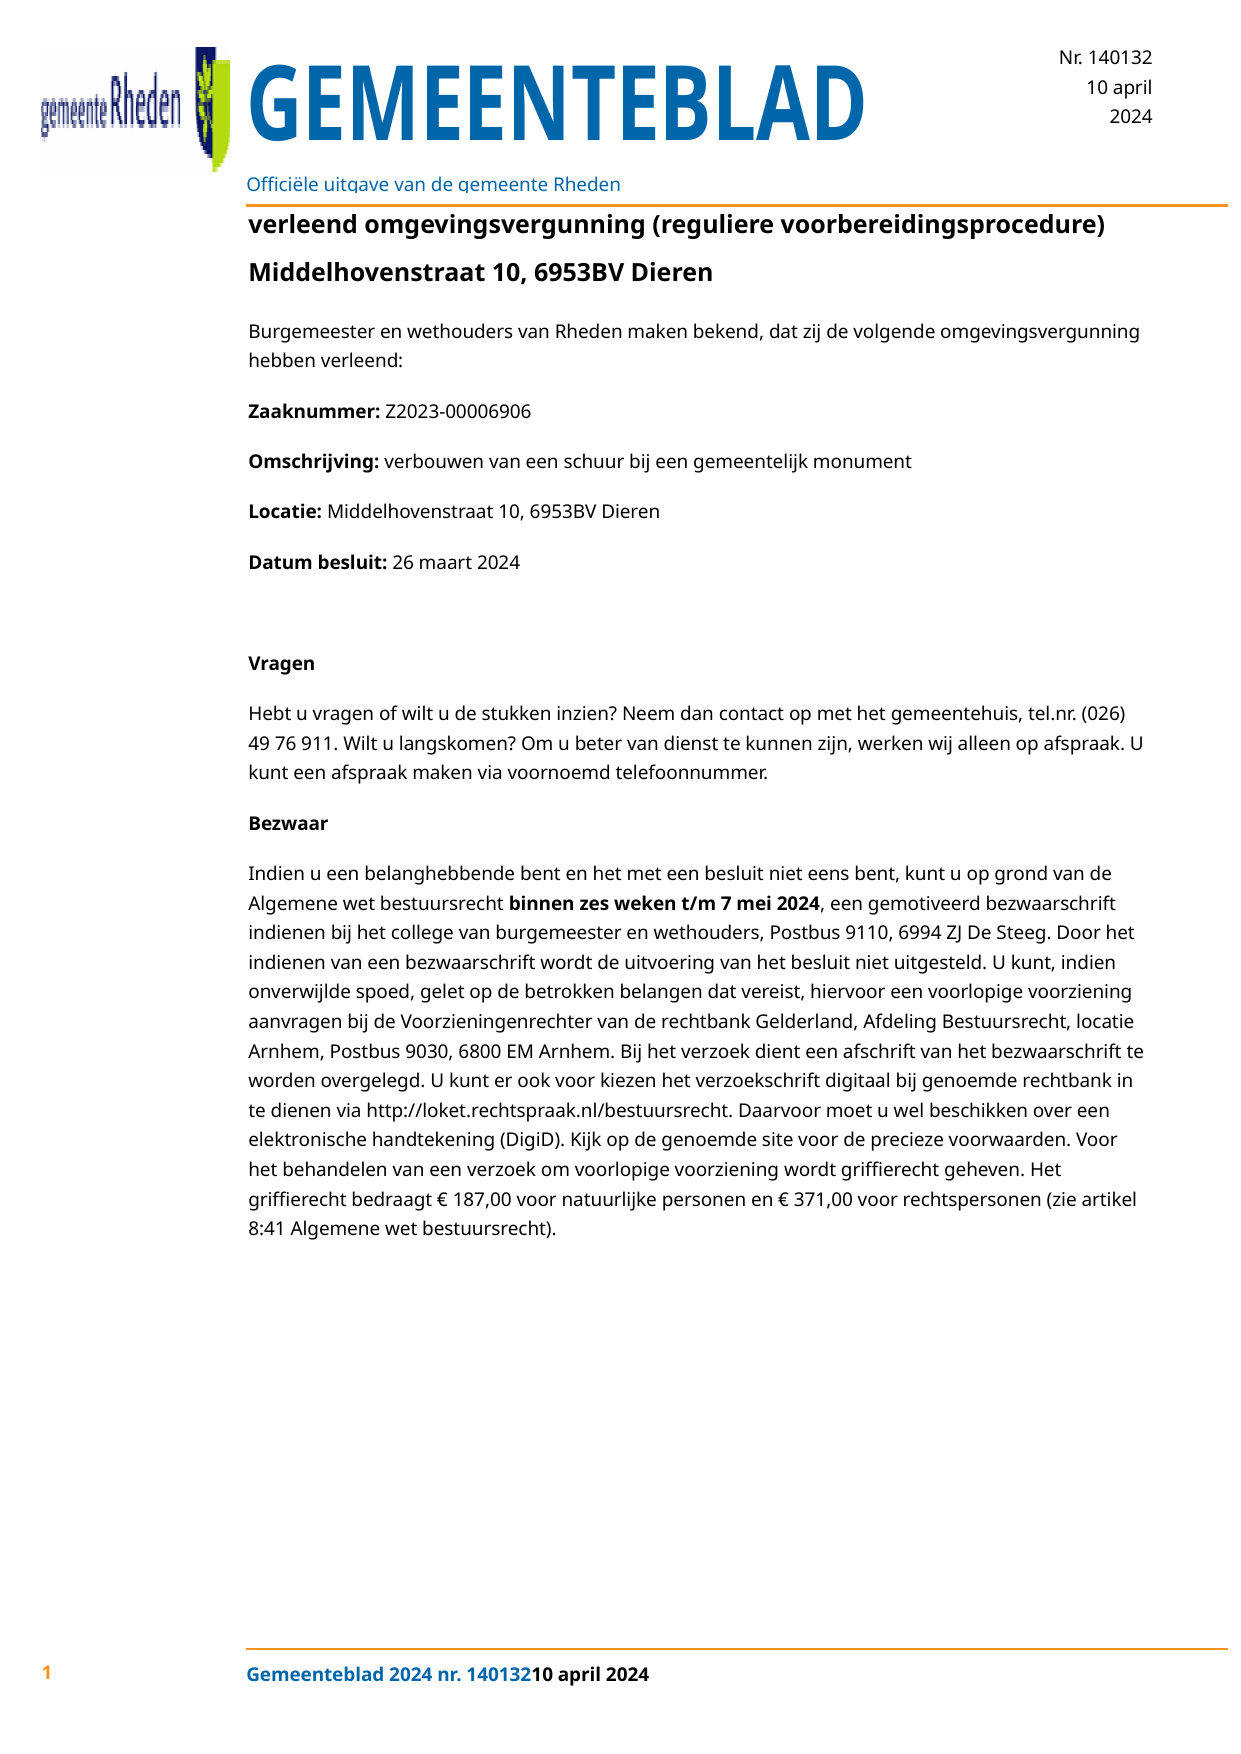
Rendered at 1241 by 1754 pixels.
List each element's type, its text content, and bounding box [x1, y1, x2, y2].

text Vragen [248, 650, 1152, 676]
text Zaaknummer: Z2023-00006906 [248, 398, 1152, 424]
text verleend omgevingsvergunning (reguliere voorbereidingsprocedure) Middelhovenstraat 10, 6953BV Dieren [248, 207, 1152, 288]
text Bezwaar [248, 810, 1152, 836]
text Hebt u vragen of wilt u de stukken inzien? Neem dan contact op met het gemeentehuis, tel.nr. (026) 49 76 911. Wilt u langskomen? Om u beter van dienst te kunnen zijn, werken wij alleen op afspraak. U kunt een afspraak maken via voornoemd telefoonnummer. [248, 700, 1152, 785]
text Datum besluit: 26 maart 2024 [248, 549, 1152, 575]
picture [41, 47, 231, 172]
text Locatie: Middelhovenstraat 10, 6953BV Dieren [248, 499, 1152, 524]
text Omschrijving: verbouwen van een schuur bij een gemeentelijk monument [248, 448, 1152, 474]
text Indien u een belanghebbende bent en het met een besluit niet eens bent, kunt u op grond van de Algemene wet bestuursrecht binnen zes weken t/m 7 mei 2024, een gemotiveerd bezwaarschrift indienen bij het college van burgemeester en wethouders, Postbus 9110, 6994 ZJ De Steeg. Door het indienen van een bezwaarschrift wordt de uitvoering van het besluit niet uitgesteld. U kunt, indien onverwijlde spoed, gelet op de betrokken belangen dat vereist, hiervoor een voorlopige voorziening aanvragen bij de Voorzieningenrechter van de rechtbank Gelderland, Afdeling Bestuursrecht, locatie Arnhem, Postbus 9030, 6800 EM Arnhem. Bij het verzoek dient een afschrift van het bezwaarschrift te worden overgelegd. U kunt er ook voor kiezen het verzoekschrift digitaal bij genoemde rechtbank in te dienen via http://loket.rechtspraak.nl/bestuursrecht. Daarvoor moet u wel beschikken over een elektronische handtekening (DigiD). Kijk op de genoemde site voor de precieze voorwaarden. Voor het behandelen van een verzoek om voorlopige voorziening wordt griffierecht geheven. Het griffierecht bedraagt € 187,00 voor natuurlijke personen en € 371,00 voor rechtspersonen (zie artikel 8:41 Algemene wet bestuursrecht). [248, 860, 1152, 1241]
text Burgemeester en wethouders van Rheden maken bekend, dat zij de volgende omgevingsvergunning hebben verleend: [248, 318, 1152, 373]
